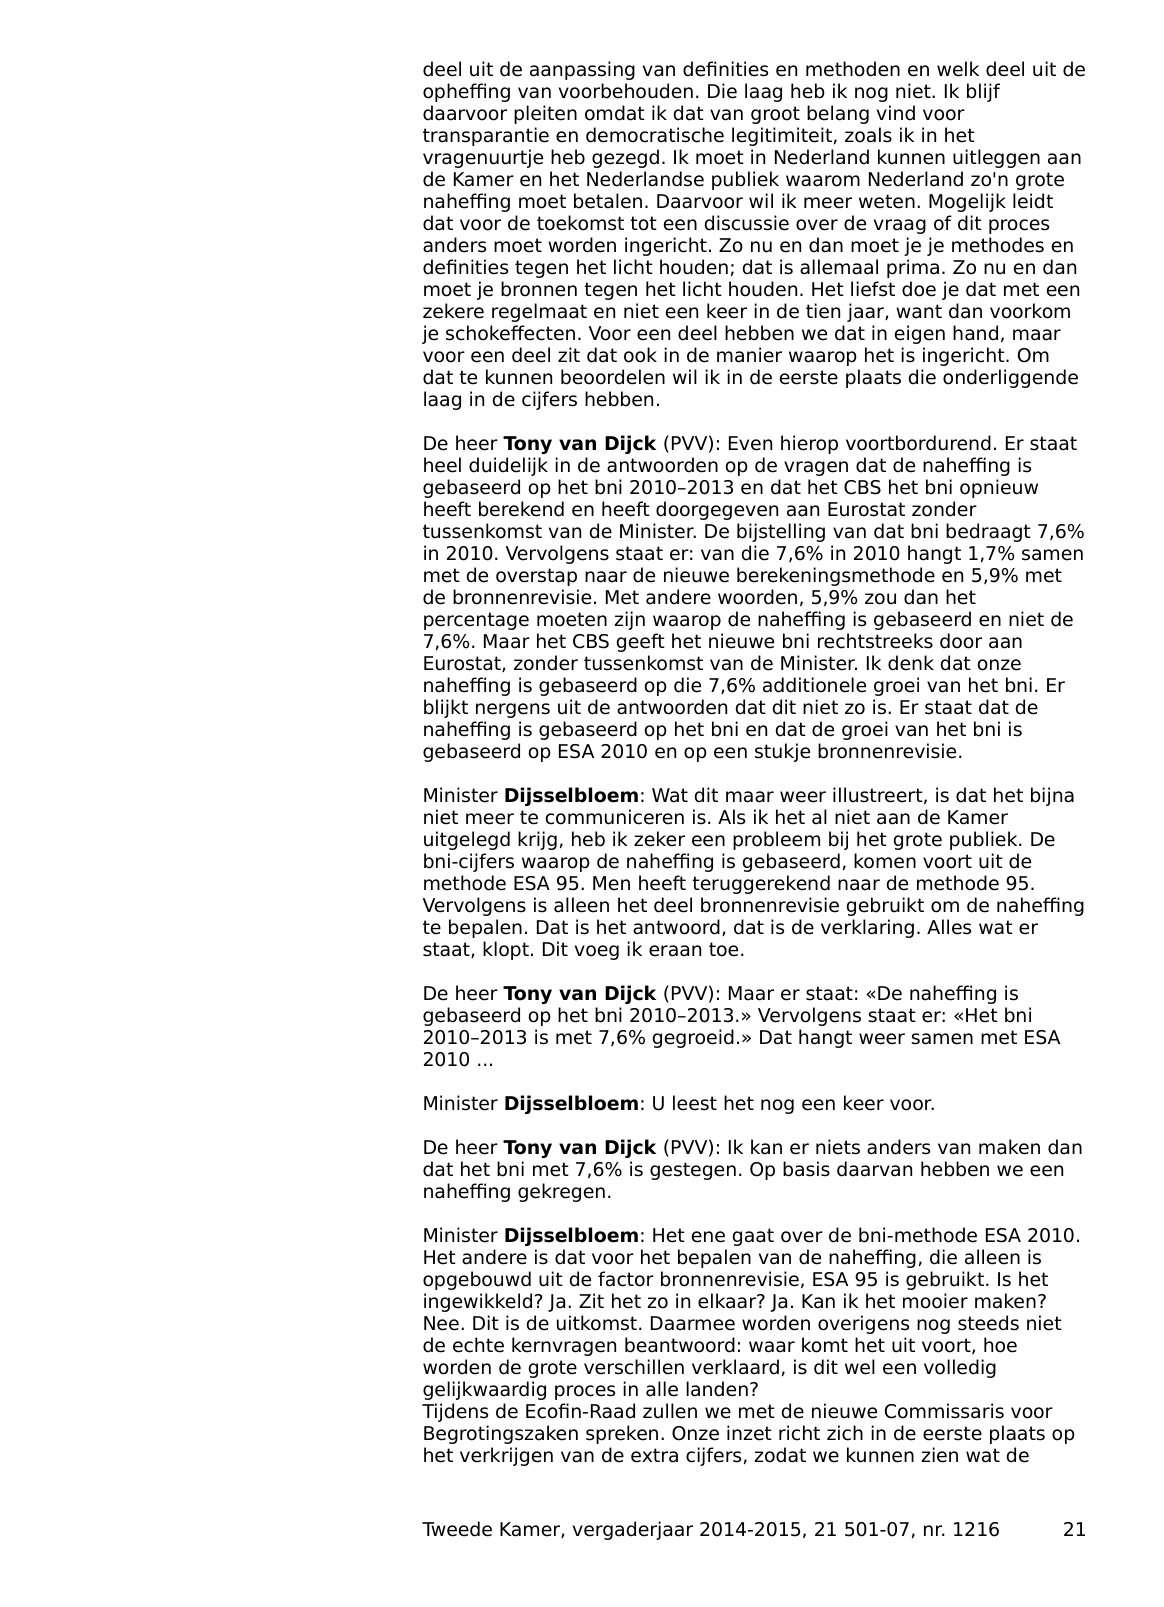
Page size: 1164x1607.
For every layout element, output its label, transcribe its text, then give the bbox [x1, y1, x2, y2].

text Minister Dijsselbloem: Het ene gaat over de bni-methode ESA 2010. Het andere is dat voor het bepalen van de naheffing, die alleen is opgebouwd uit de factor bronnenrevisie, ESA 95 is gebruikt. Is het ingewikkeld? Ja. Zit het zo in elkaar? Ja. Kan ik het mooier maken? Nee. Dit is de uitkomst. Daarmee worden overigens nog steeds niet de echte kernvragen beantwoord: waar komt het uit voort, hoe worden de grote verschillen verklaard, is dit wel een volledig gelijkwaardig proces in alle landen? [422, 1225, 1087, 1401]
text De heer Tony van Dijck (PVV): Maar er staat: «De naheffing is gebaseerd op het bni 2010–2013.» Vervolgens staat er: «Het bni 2010–2013 is met 7,6% gegroeid.» Dat hangt weer samen met ESA 2010 ... [422, 983, 1087, 1071]
text Minister Dijsselbloem: U leest het nog een keer voor. [422, 1093, 1087, 1115]
text De heer Tony van Dijck (PVV): Ik kan er niets anders van maken dan dat het bni met 7,6% is gestegen. Op basis daarvan hebben we een naheffing gekregen. [422, 1137, 1087, 1203]
text De heer Tony van Dijck (PVV): Even hierop voortbordurend. Er staat heel duidelijk in de antwoorden op de vragen dat de naheffing is gebaseerd op het bni 2010–2013 en dat het CBS het bni opnieuw heeft berekend en heeft doorgegeven aan Eurostat zonder tussenkomst van de Minister. De bijstelling van dat bni bedraagt 7,6% in 2010. Vervolgens staat er: van die 7,6% in 2010 hangt 1,7% samen met de overstap naar de nieuwe berekeningsmethode en 5,9% met de bronnenrevisie. Met andere woorden, 5,9% zou dan het percentage moeten zijn waarop de naheffing is gebaseerd en niet de 7,6%. Maar het CBS geeft het nieuwe bni rechtstreeks door aan Eurostat, zonder tussenkomst van de Minister. Ik denk dat onze naheffing is gebaseerd op die 7,6% additionele groei van het bni. Er blijkt nergens uit de antwoorden dat dit niet zo is. Er staat dat de naheffing is gebaseerd op het bni en dat de groei van het bni is gebaseerd op ESA 2010 en op een stukje bronnenrevisie. [422, 433, 1087, 763]
text deel uit de aanpassing van definities en methoden en welk deel uit de opheffing van voorbehouden. Die laag heb ik nog niet. Ik blijf daarvoor pleiten omdat ik dat van groot belang vind voor transparantie en democratische legitimiteit, zoals ik in het vragenuurtje heb gezegd. Ik moet in Nederland kunnen uitleggen aan de Kamer en het Nederlandse publiek waarom Nederland zo'n grote naheffing moet betalen. Daarvoor wil ik meer weten. Mogelijk leidt dat voor de toekomst tot een discussie over de vraag of dit proces anders moet worden ingericht. Zo nu en dan moet je je methodes en definities tegen het licht houden; dat is allemaal prima. Zo nu en dan moet je bronnen tegen het licht houden. Het liefst doe je dat met een zekere regelmaat en niet een keer in de tien jaar, want dan voorkom je schokeffecten. Voor een deel hebben we dat in eigen hand, maar voor een deel zit dat ook in de manier waarop het is ingericht. Om dat te kunnen beoordelen wil ik in de eerste plaats die onderliggende laag in de cijfers hebben. [422, 59, 1087, 411]
text Minister Dijsselbloem: Wat dit maar weer illustreert, is dat het bijna niet meer te communiceren is. Als ik het al niet aan de Kamer uitgelegd krijg, heb ik zeker een probleem bij het grote publiek. De bni-cijfers waarop de naheffing is gebaseerd, komen voort uit de methode ESA 95. Men heeft teruggerekend naar de methode 95. Vervolgens is alleen het deel bronnenrevisie gebruikt om de naheffing te bepalen. Dat is het antwoord, dat is de verklaring. Alles wat er staat, klopt. Dit voeg ik eraan toe. [422, 785, 1087, 961]
text Tijdens de Ecofin-Raad zullen we met de nieuwe Commissaris voor Begrotingszaken spreken. Onze inzet richt zich in de eerste plaats op het verkrijgen van de extra cijfers, zodat we kunnen zien wat de [422, 1401, 1087, 1467]
